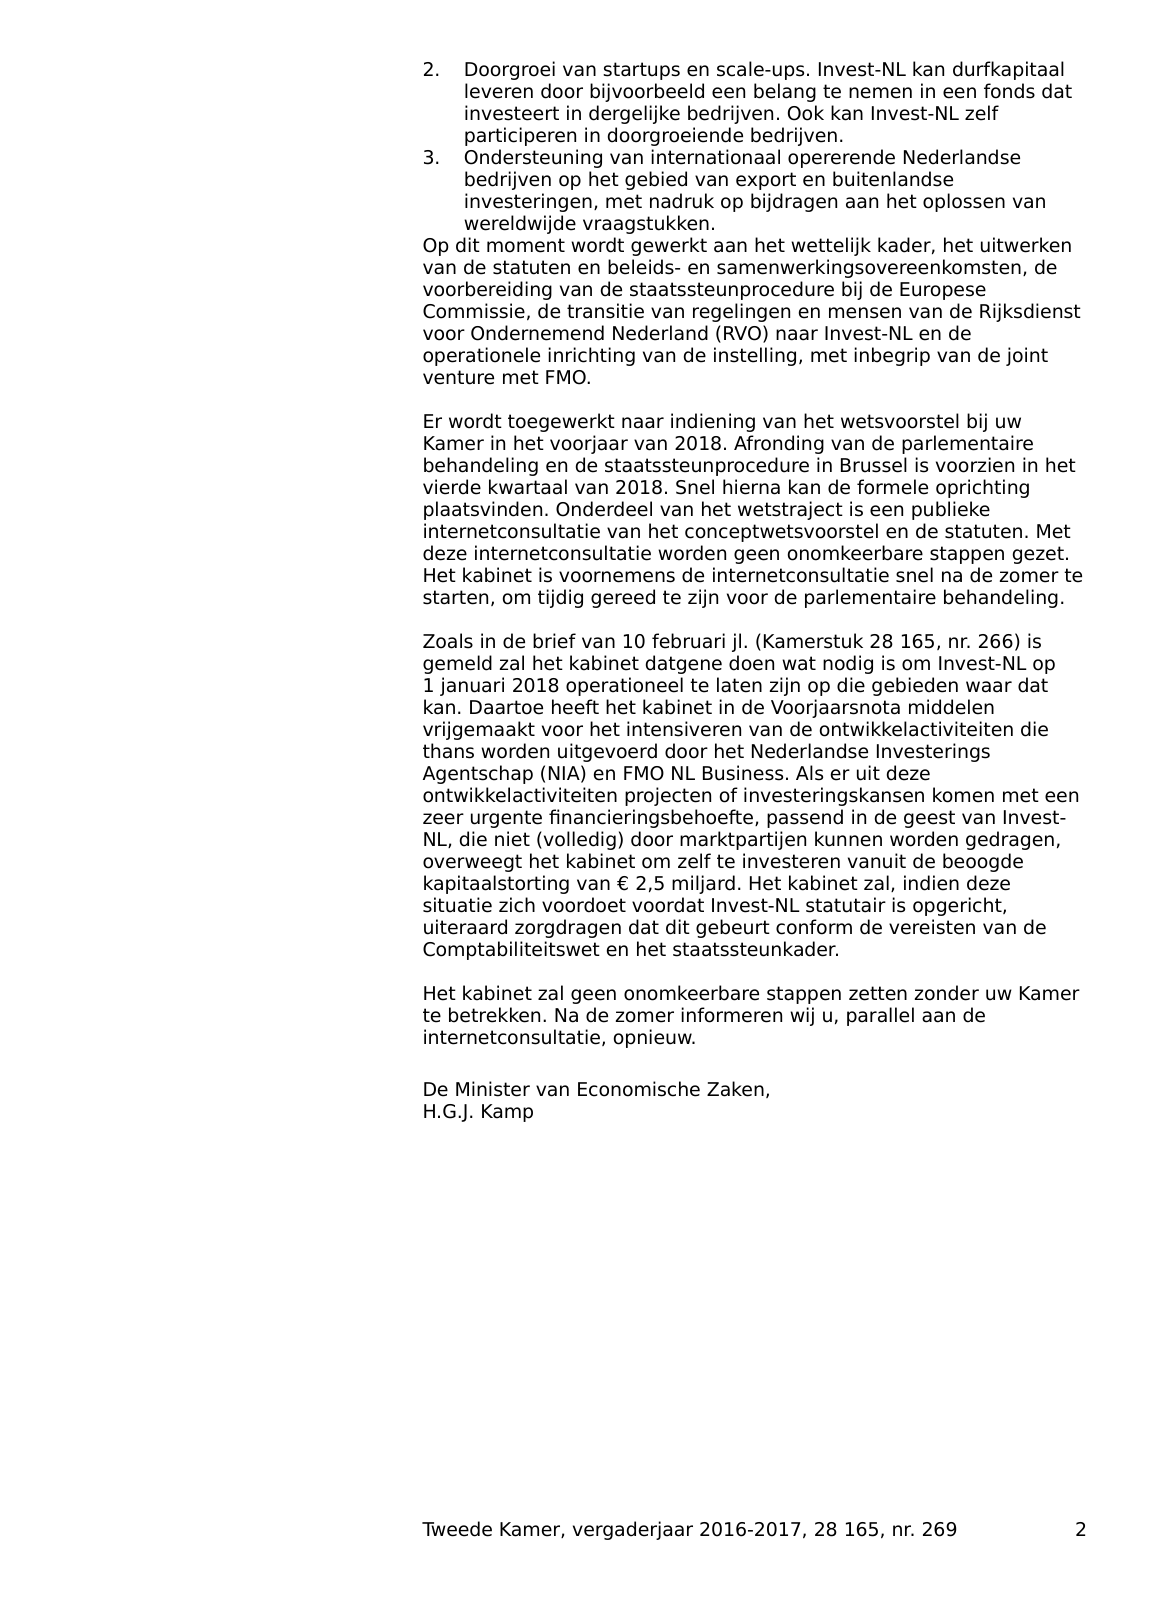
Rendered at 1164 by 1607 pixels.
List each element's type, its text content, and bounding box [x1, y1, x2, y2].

text Het kabinet zal geen onomkeerbare stappen zetten zonder uw Kamer te betrekken. Na de zomer informeren wij u, parallel aan de internetconsultatie, opnieuw. [422, 983, 1087, 1049]
text De Minister van Economische Zaken, H.G.J. Kamp [422, 1079, 1087, 1123]
text Er wordt toegewerkt naar indiening van het wetsvoorstel bij uw Kamer in het voorjaar van 2018. Afronding van de parlementaire behandeling en de staatssteunprocedure in Brussel is voorzien in het vierde kwartaal van 2018. Snel hierna kan de formele oprichting plaatsvinden. Onderdeel van het wetstraject is een publieke internetconsultatie van het conceptwetsvoorstel en de statuten. Met deze internetconsultatie worden geen onomkeerbare stappen gezet. Het kabinet is voornemens de internetconsultatie snel na de zomer te starten, om tijdig gereed te zijn voor de parlementaire behandeling. [422, 411, 1087, 609]
text 3. Ondersteuning van internationaal opererende Nederlandse bedrijven op het gebied van export en buitenlandse investeringen, met nadruk op bijdragen aan het oplossen van wereldwijde vraagstukken. [422, 147, 1087, 235]
text Op dit moment wordt gewerkt aan het wettelijk kader, het uitwerken van de statuten en beleids- en samenwerkingsovereenkomsten, de voorbereiding van de staatssteunprocedure bij de Europese Commissie, de transitie van regelingen en mensen van de Rijksdienst voor Ondernemend Nederland (RVO) naar Invest-NL en de operationele inrichting van de instelling, met inbegrip van de joint venture met FMO. [422, 235, 1087, 389]
text Zoals in de brief van 10 februari jl. (Kamerstuk 28 165, nr. 266) is gemeld zal het kabinet datgene doen wat nodig is om Invest-NL op 1 januari 2018 operationeel te laten zijn op die gebieden waar dat kan. Daartoe heeft het kabinet in de Voorjaarsnota middelen vrijgemaakt voor het intensiveren van de ontwikkelactiviteiten die thans worden uitgevoerd door het Nederlandse Investerings Agentschap (NIA) en FMO NL Business. Als er uit deze ontwikkelactiviteiten projecten of investeringskansen komen met een zeer urgente financieringsbehoefte, passend in de geest van Invest-NL, die niet (volledig) door marktpartijen kunnen worden gedragen, overweegt het kabinet om zelf te investeren vanuit de beoogde kapitaalstorting van € 2,5 miljard. Het kabinet zal, indien deze situatie zich voordoet voordat Invest-NL statutair is opgericht, uiteraard zorgdragen dat dit gebeurt conform de vereisten van de Comptabiliteitswet en het staatssteunkader. [422, 631, 1087, 961]
text 2. Doorgroei van startups en scale-ups. Invest-NL kan durfkapitaal leveren door bijvoorbeeld een belang te nemen in een fonds dat investeert in dergelijke bedrijven. Ook kan Invest-NL zelf participeren in doorgroeiende bedrijven. [422, 59, 1087, 147]
